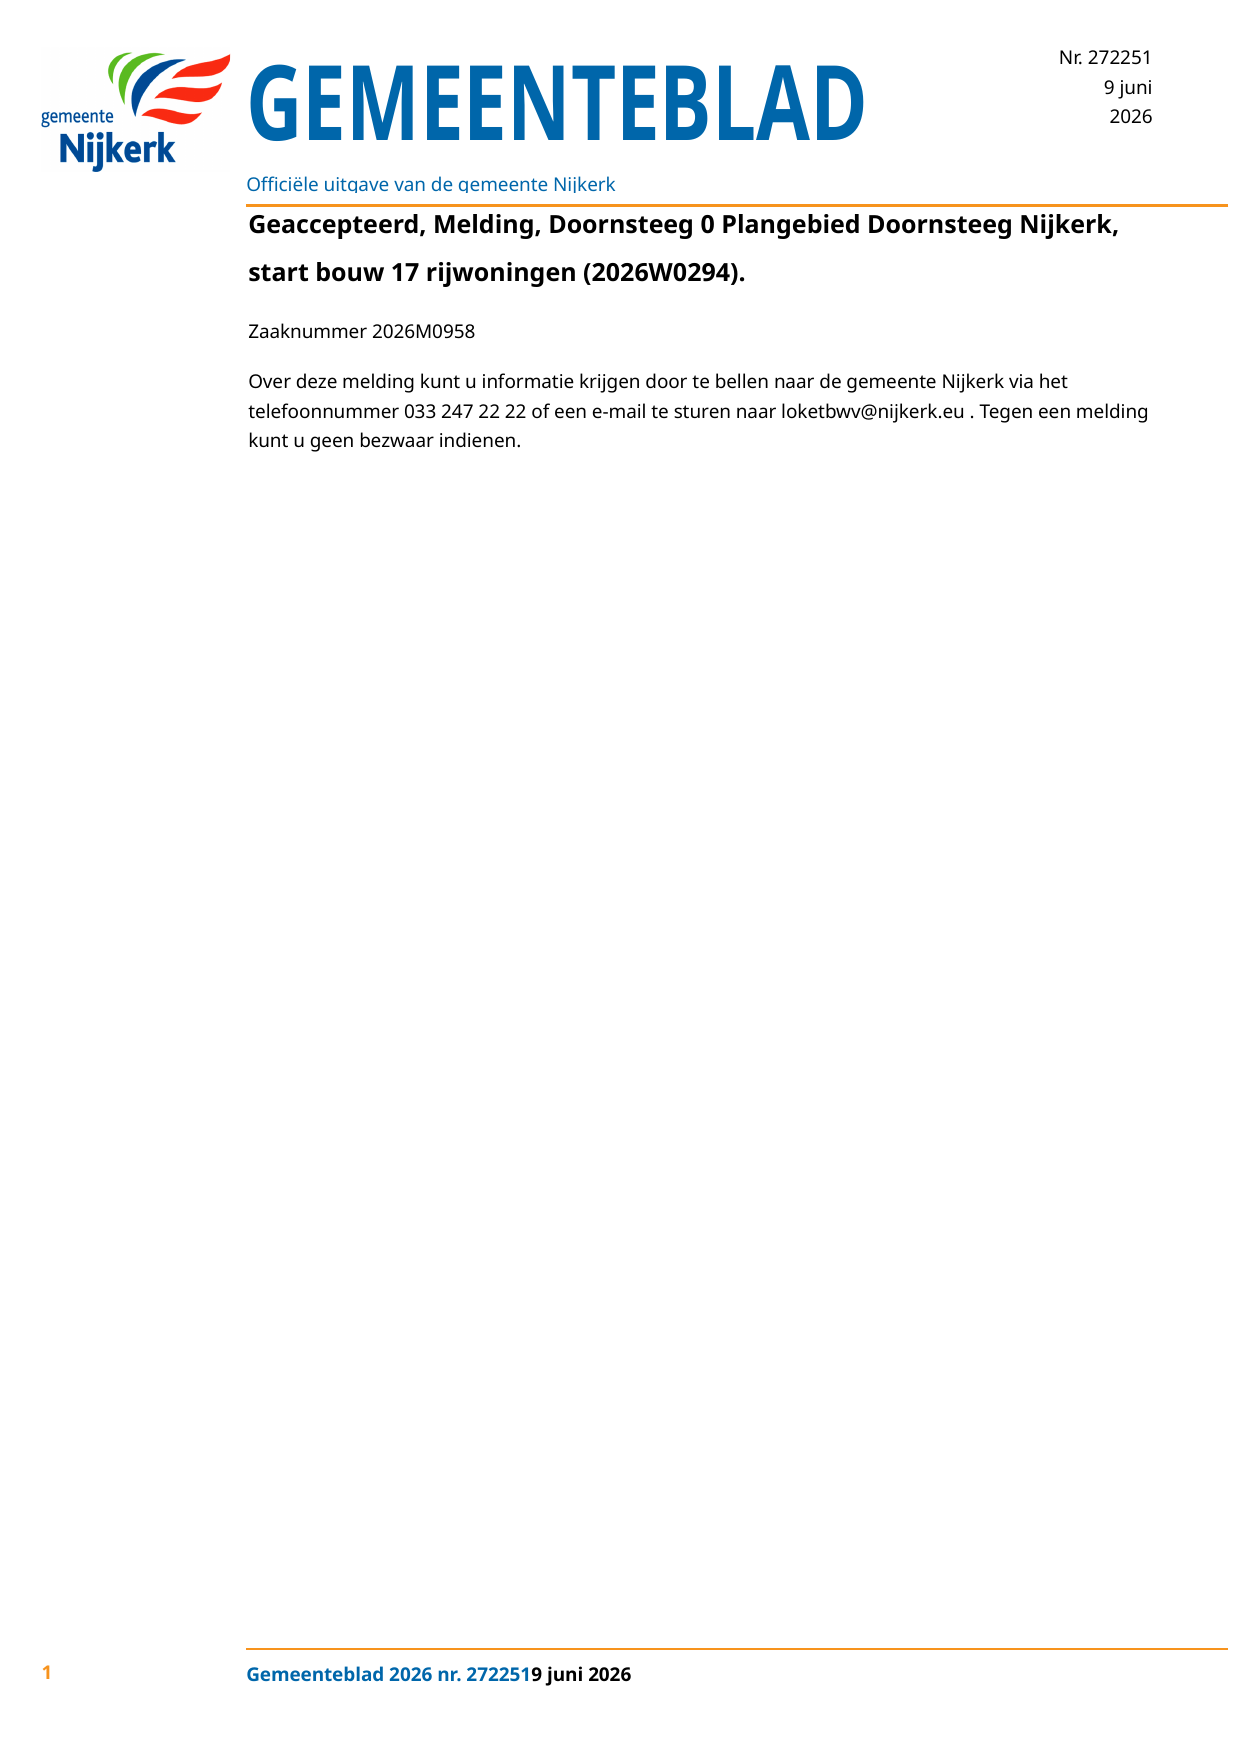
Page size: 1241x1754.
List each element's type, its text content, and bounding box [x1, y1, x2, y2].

text Zaaknummer 2026M0958 [248, 318, 1152, 344]
text Geaccepteerd, Melding, Doornsteeg 0 Plangebied Doornsteeg Nijkerk, start bouw 17 rijwoningen (2026W0294). [248, 207, 1152, 288]
text Over deze melding kunt u informatie krijgen door te bellen naar de gemeente Nijkerk via het telefoonnummer 033 247 22 22 of een e-mail te sturen naar loketbwv@nijkerk.eu . Tegen een melding kunt u geen bezwaar indienen. [248, 368, 1152, 453]
picture [41, 47, 231, 172]
